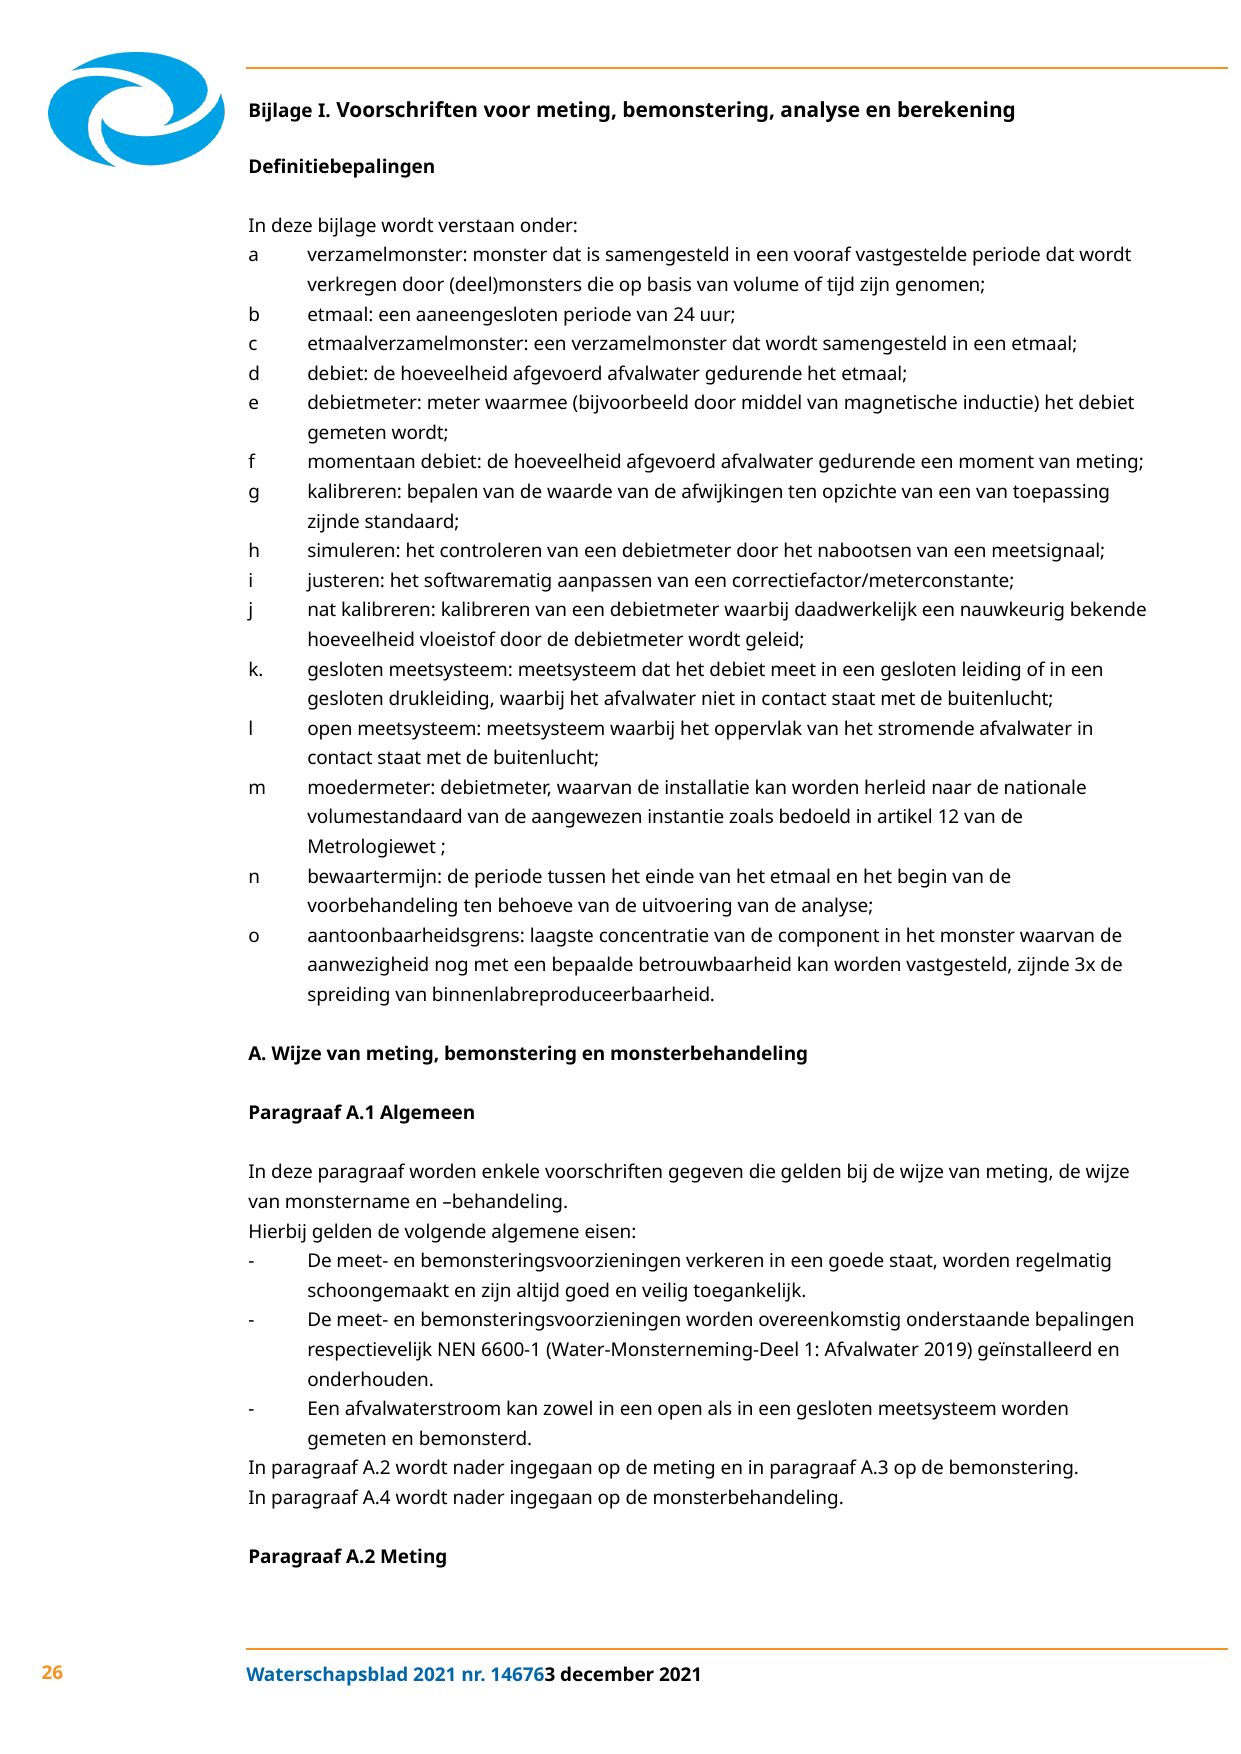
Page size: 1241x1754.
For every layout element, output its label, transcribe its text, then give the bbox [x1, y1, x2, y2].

list debietmeter: meter waarmee (bijvoorbeeld door middel van magnetische inductie) het debiet gemeten wordt; [248, 389, 1152, 445]
list kalibreren: bepalen van de waarde van de afwijkingen ten opzichte van een van toepassing zijnde standaard; [248, 478, 1152, 534]
text In deze paragraaf worden enkele voorschriften gegeven die gelden bij de wijze van meting, de wijze van monstername en –behandeling. [248, 1159, 1152, 1214]
list etmaalverzamelmonster: een verzamelmonster dat wordt samengesteld in een etmaal; [248, 330, 1152, 356]
text Paragraaf A.1 Algemeen [248, 1099, 1152, 1125]
list etmaal: een aaneengesloten periode van 24 uur; [248, 301, 1152, 327]
list gesloten meetsysteem: meetsysteem dat het debiet meet in een gesloten leiding of in een gesloten drukleiding, waarbij het afvalwater niet in contact staat met de buitenlucht; [248, 656, 1152, 711]
text Bijlage I. Voorschriften voor meting, bemonstering, analyse en berekening [248, 95, 1152, 123]
list open meetsysteem: meetsysteem waarbij het oppervlak van het stromende afvalwater in contact staat met de buitenlucht; [248, 715, 1152, 770]
text Definitiebepalingen [248, 153, 1152, 179]
text A. Wijze van meting, bemonstering en monsterbehandeling [248, 1040, 1152, 1066]
list nat kalibreren: kalibreren van een debietmeter waarbij daadwerkelijk een nauwkeurig bekende hoeveelheid vloeistof door de debietmeter wordt geleid; [248, 597, 1152, 652]
list De meet- en bemonsteringsvoorzieningen verkeren in een goede staat, worden regelmatig schoongemaakt en zijn altijd goed en veilig toegankelijk. [248, 1247, 1152, 1303]
list Een afvalwaterstroom kan zowel in een open als in een gesloten meetsysteem worden gemeten en bemonsterd. [248, 1395, 1152, 1451]
list bewaartermijn: de periode tussen het einde van het etmaal en het begin van de voorbehandeling ten behoeve van de uitvoering van de analyse; [248, 863, 1152, 918]
list momentaan debiet: de hoeveelheid afgevoerd afvalwater gedurende een moment van meting; [248, 449, 1152, 474]
picture [41, 47, 231, 172]
list justeren: het softwarematig aanpassen van een correctiefactor/meterconstante; [248, 567, 1152, 593]
text Hierbij gelden de volgende algemene eisen: [248, 1218, 1152, 1244]
list De meet- en bemonsteringsvoorzieningen worden overeenkomstig onderstaande bepalingen respectievelijk NEN 6600-1 (Water-Monsterneming-Deel 1: Afvalwater 2019) geïnstalleerd en onderhouden. [248, 1307, 1152, 1392]
text Paragraaf A.2 Meting [248, 1543, 1152, 1569]
text In paragraaf A.4 wordt nader ingegaan op de monsterbehandeling. [248, 1484, 1152, 1510]
list debiet: de hoeveelheid afgevoerd afvalwater gedurende het etmaal; [248, 360, 1152, 386]
text In deze bijlage wordt verstaan onder: [248, 212, 1152, 238]
list aantoonbaarheidsgrens: laagste concentratie van de component in het monster waarvan de aanwezigheid nog met een bepaalde betrouwbaarheid kan worden vastgesteld, zijnde 3x de spreiding van binnenlabreproduceerbaarheid. [248, 922, 1152, 1007]
list moedermeter: debietmeter, waarvan de installatie kan worden herleid naar de nationale volumestandaard van de aangewezen instantie zoals bedoeld in artikel 12 van de Metrologiewet ; [248, 774, 1152, 859]
text In paragraaf A.2 wordt nader ingegaan op de meting en in paragraaf A.3 op de bemonstering. [248, 1454, 1152, 1480]
list simuleren: het controleren van een debietmeter door het nabootsen van een meetsignaal; [248, 537, 1152, 563]
list verzamelmonster: monster dat is samengesteld in een vooraf vastgestelde periode dat wordt verkregen door (deel)monsters die op basis van volume of tijd zijn genomen; [248, 242, 1152, 297]
